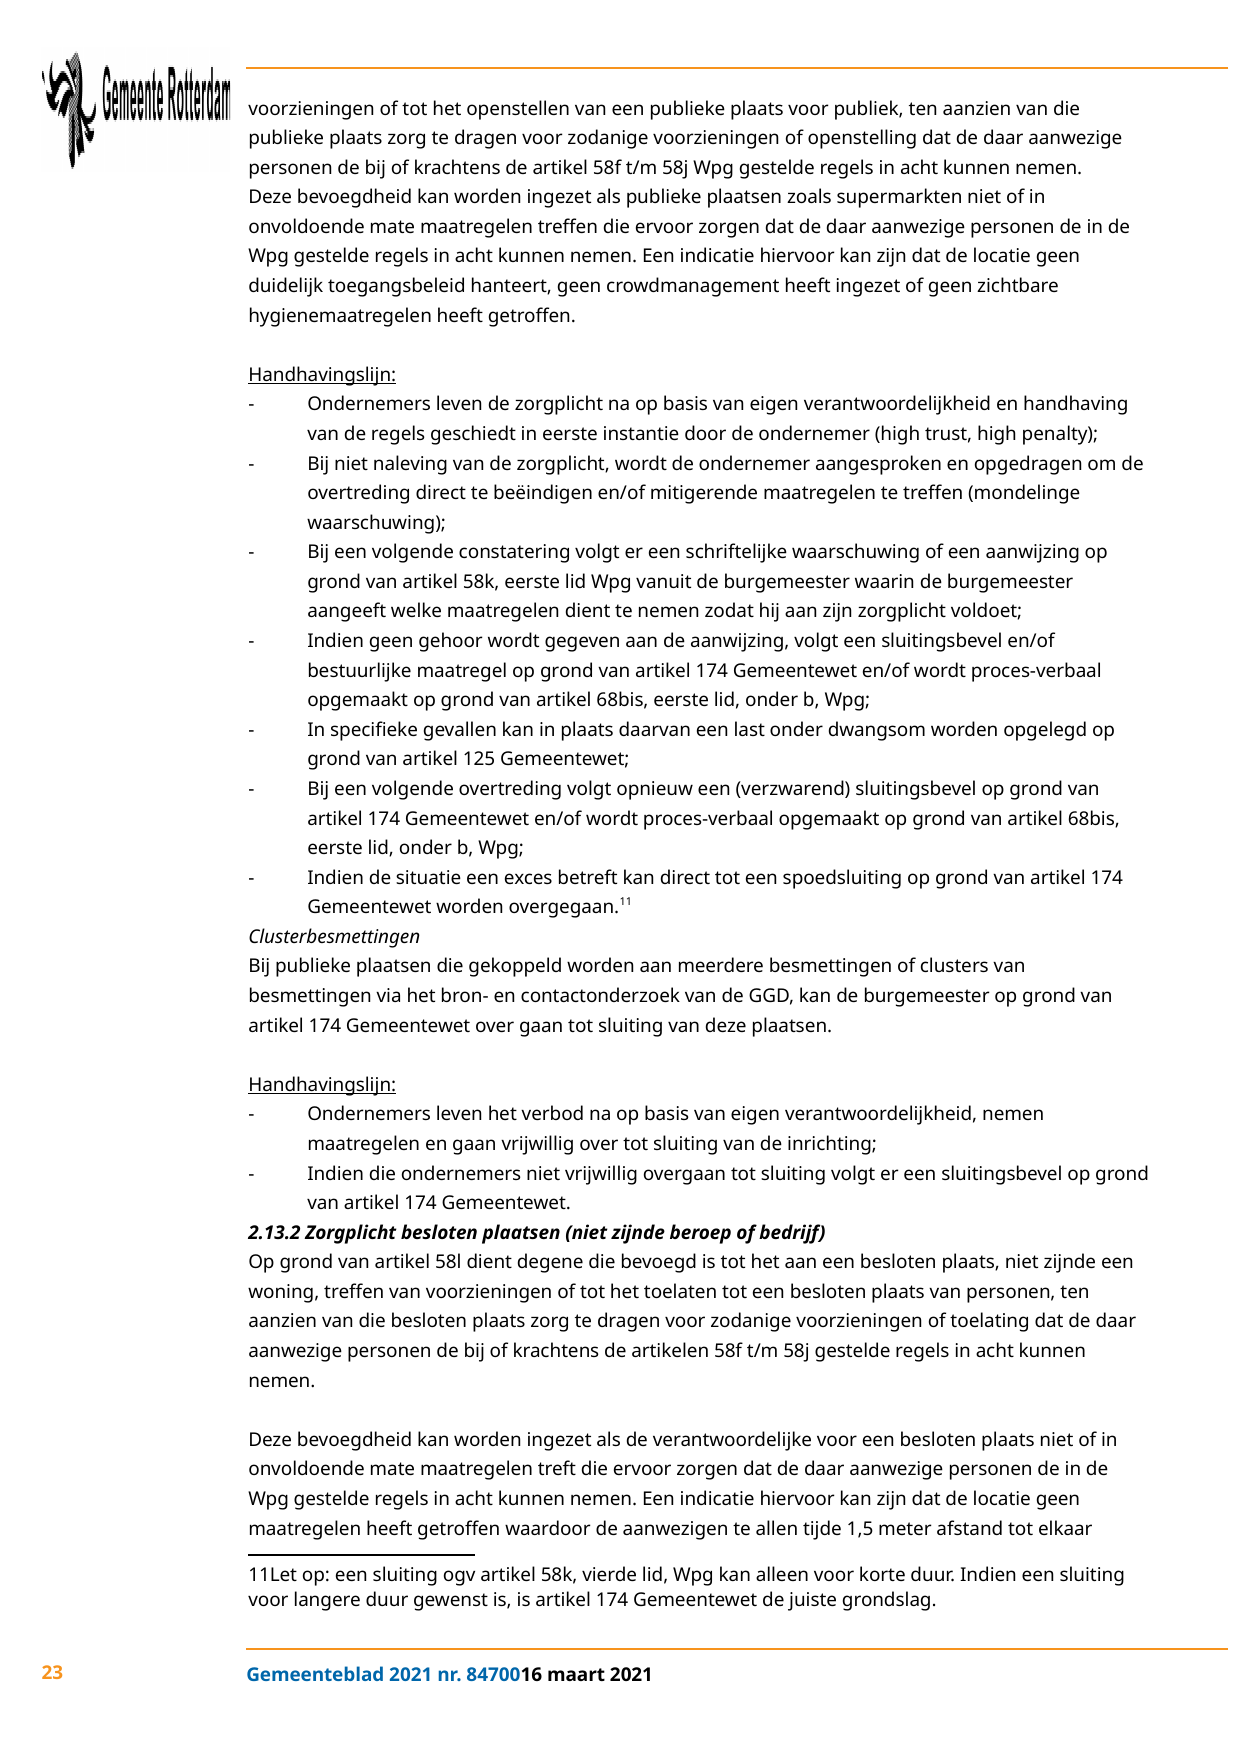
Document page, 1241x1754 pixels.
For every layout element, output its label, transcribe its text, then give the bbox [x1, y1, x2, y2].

list Indien geen gehoor wordt gegeven aan de aanwijzing, volgt een sluitingsbevel en/of bestuurlijke maatregel op grond van artikel 174 Gemeentewet en/of wordt proces-verbaal opgemaakt op grond van artikel 68bis, eerste lid, onder b, Wpg; [248, 627, 1152, 712]
text Handhavingslijn: [248, 1071, 1152, 1097]
text Clusterbesmettingen [248, 923, 1152, 949]
list Let op: een sluiting ogv artikel 58k, vierde lid, Wpg kan alleen voor korte duur. Indien een sluiting voor langere duur gewenst is, is artikel 174 Gemeentewet de juiste grondslag. [248, 1561, 1152, 1612]
list Bij een volgende overtreding volgt opnieuw een (verzwarend) sluitingsbevel op grond van artikel 174 Gemeentewet en/of wordt proces-verbaal opgemaakt op grond van artikel 68bis, eerste lid, onder b, Wpg; [248, 775, 1152, 860]
picture [41, 47, 231, 172]
text Deze bevoegdheid kan worden ingezet als publieke plaatsen zoals supermarkten niet of in onvoldoende mate maatregelen treffen die ervoor zorgen dat de daar aanwezige personen de in de Wpg gestelde regels in acht kunnen nemen. Een indicatie hiervoor kan zijn dat de locatie geen duidelijk toegangsbeleid hanteert, geen crowdmanagement heeft ingezet of geen zichtbare hygienemaatregelen heeft getroffen. [248, 183, 1152, 328]
text Op grond van artikel 58l dient degene die bevoegd is tot het aan een besloten plaats, niet zijnde een woning, treffen van voorzieningen of tot het toelaten tot een besloten plaats van personen, ten aanzien van die besloten plaats zorg te dragen voor zodanige voorzieningen of toelating dat de daar aanwezige personen de bij of krachtens de artikelen 58f t/m 58j gestelde regels in acht kunnen nemen. [248, 1248, 1152, 1393]
list Bij niet naleving van de zorgplicht, wordt de ondernemer aangesproken en opgedragen om de overtreding direct te beëindigen en/of mitigerende maatregelen te treffen (mondelinge waarschuwing); [248, 450, 1152, 535]
text Bij publieke plaatsen die gekoppeld worden aan meerdere besmettingen of clusters van besmettingen via het bron- en contactonderzoek van de GGD, kan de burgemeester op grond van artikel 174 Gemeentewet over gaan tot sluiting van deze plaatsen. [248, 953, 1152, 1038]
list Ondernemers leven de zorgplicht na op basis van eigen verantwoordelijkheid en handhaving van de regels geschiedt in eerste instantie door de ondernemer (high trust, high penalty); [248, 391, 1152, 446]
list In specifieke gevallen kan in plaats daarvan een last onder dwangsom worden opgelegd op grond van artikel 125 Gemeentewet; [248, 716, 1152, 771]
text 2.13.2 Zorgplicht besloten plaatsen (niet zijnde beroep of bedrijf) [248, 1219, 1152, 1245]
text Deze bevoegdheid kan worden ingezet als de verantwoordelijke voor een besloten plaats niet of in onvoldoende mate maatregelen treft die ervoor zorgen dat de daar aanwezige personen de in de Wpg gestelde regels in acht kunnen nemen. Een indicatie hiervoor kan zijn dat de locatie geen maatregelen heeft getroffen waardoor de aanwezigen te allen tijde 1,5 meter afstand tot elkaar [248, 1426, 1152, 1541]
list Indien de situatie een exces betreft kan direct tot een spoedsluiting op grond van artikel 174 Gemeentewet worden overgegaan. [248, 864, 1152, 919]
list Bij een volgende constatering volgt er een schriftelijke waarschuwing of een aanwijzing op grond van artikel 58k, eerste lid Wpg vanuit de burgemeester waarin de burgemeester aangeeft welke maatregelen dient te nemen zodat hij aan zijn zorgplicht voldoet; [248, 538, 1152, 623]
text voorzieningen of tot het openstellen van een publieke plaats voor publiek, ten aanzien van die publieke plaats zorg te dragen voor zodanige voorzieningen of openstelling dat de daar aanwezige personen de bij of krachtens de artikel 58f t/m 58j Wpg gestelde regels in acht kunnen nemen. [248, 95, 1152, 180]
text Handhavingslijn: [248, 361, 1152, 387]
list Ondernemers leven het verbod na op basis van eigen verantwoordelijkheid, nemen maatregelen en gaan vrijwillig over tot sluiting van de inrichting; [248, 1101, 1152, 1156]
list Indien die ondernemers niet vrijwillig overgaan tot sluiting volgt er een sluitingsbevel op grond van artikel 174 Gemeentewet. [248, 1160, 1152, 1215]
